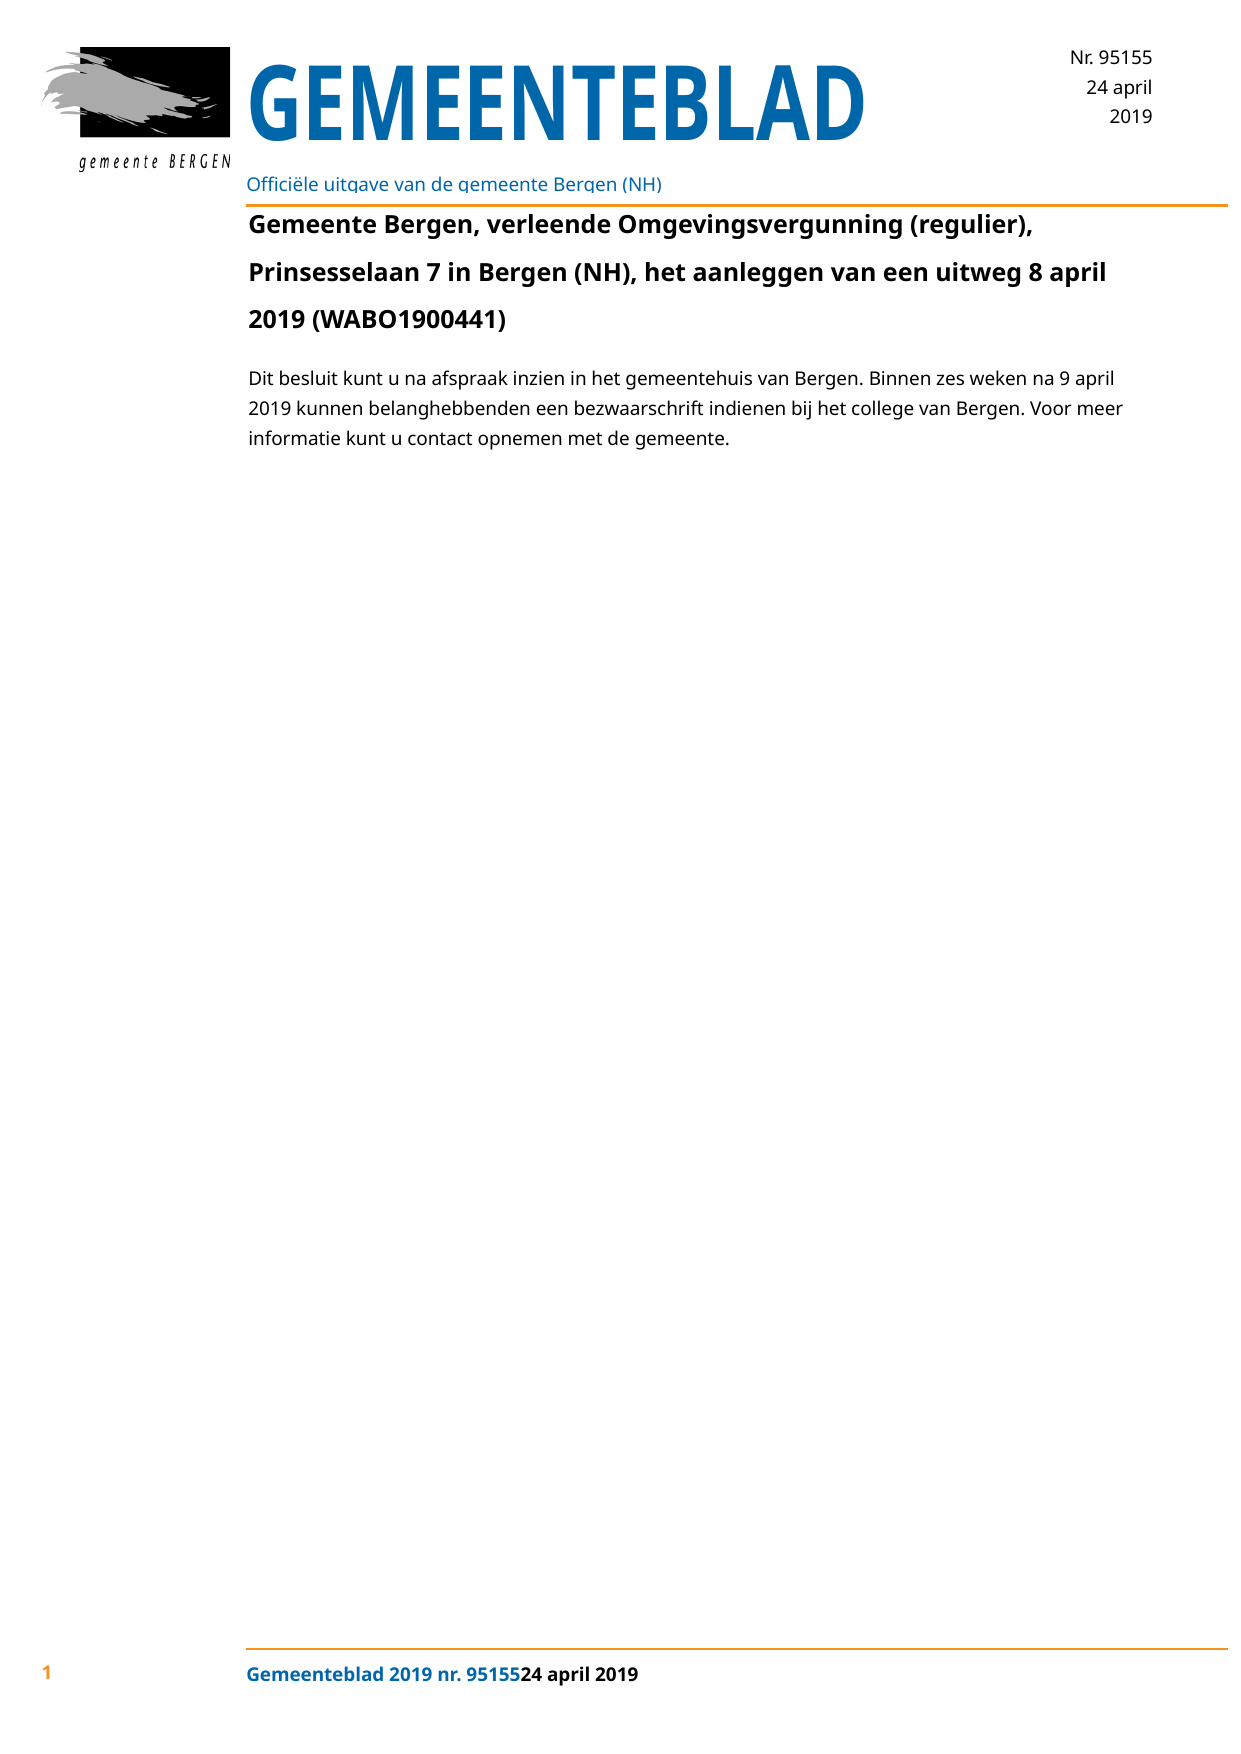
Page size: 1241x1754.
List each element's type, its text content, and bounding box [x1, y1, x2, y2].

picture [41, 47, 231, 172]
text Dit besluit kunt u na afspraak inzien in het gemeentehuis van Bergen. Binnen zes weken na 9 april 2019 kunnen belanghebbenden een bezwaarschrift indienen bij het college van Bergen. Voor meer informatie kunt u contact opnemen met de gemeente. [248, 366, 1152, 450]
text Gemeente Bergen, verleende Omgevingsvergunning (regulier), Prinsesselaan 7 in Bergen (NH), het aanleggen van een uitweg 8 april 2019 (WABO1900441) [248, 207, 1152, 336]
